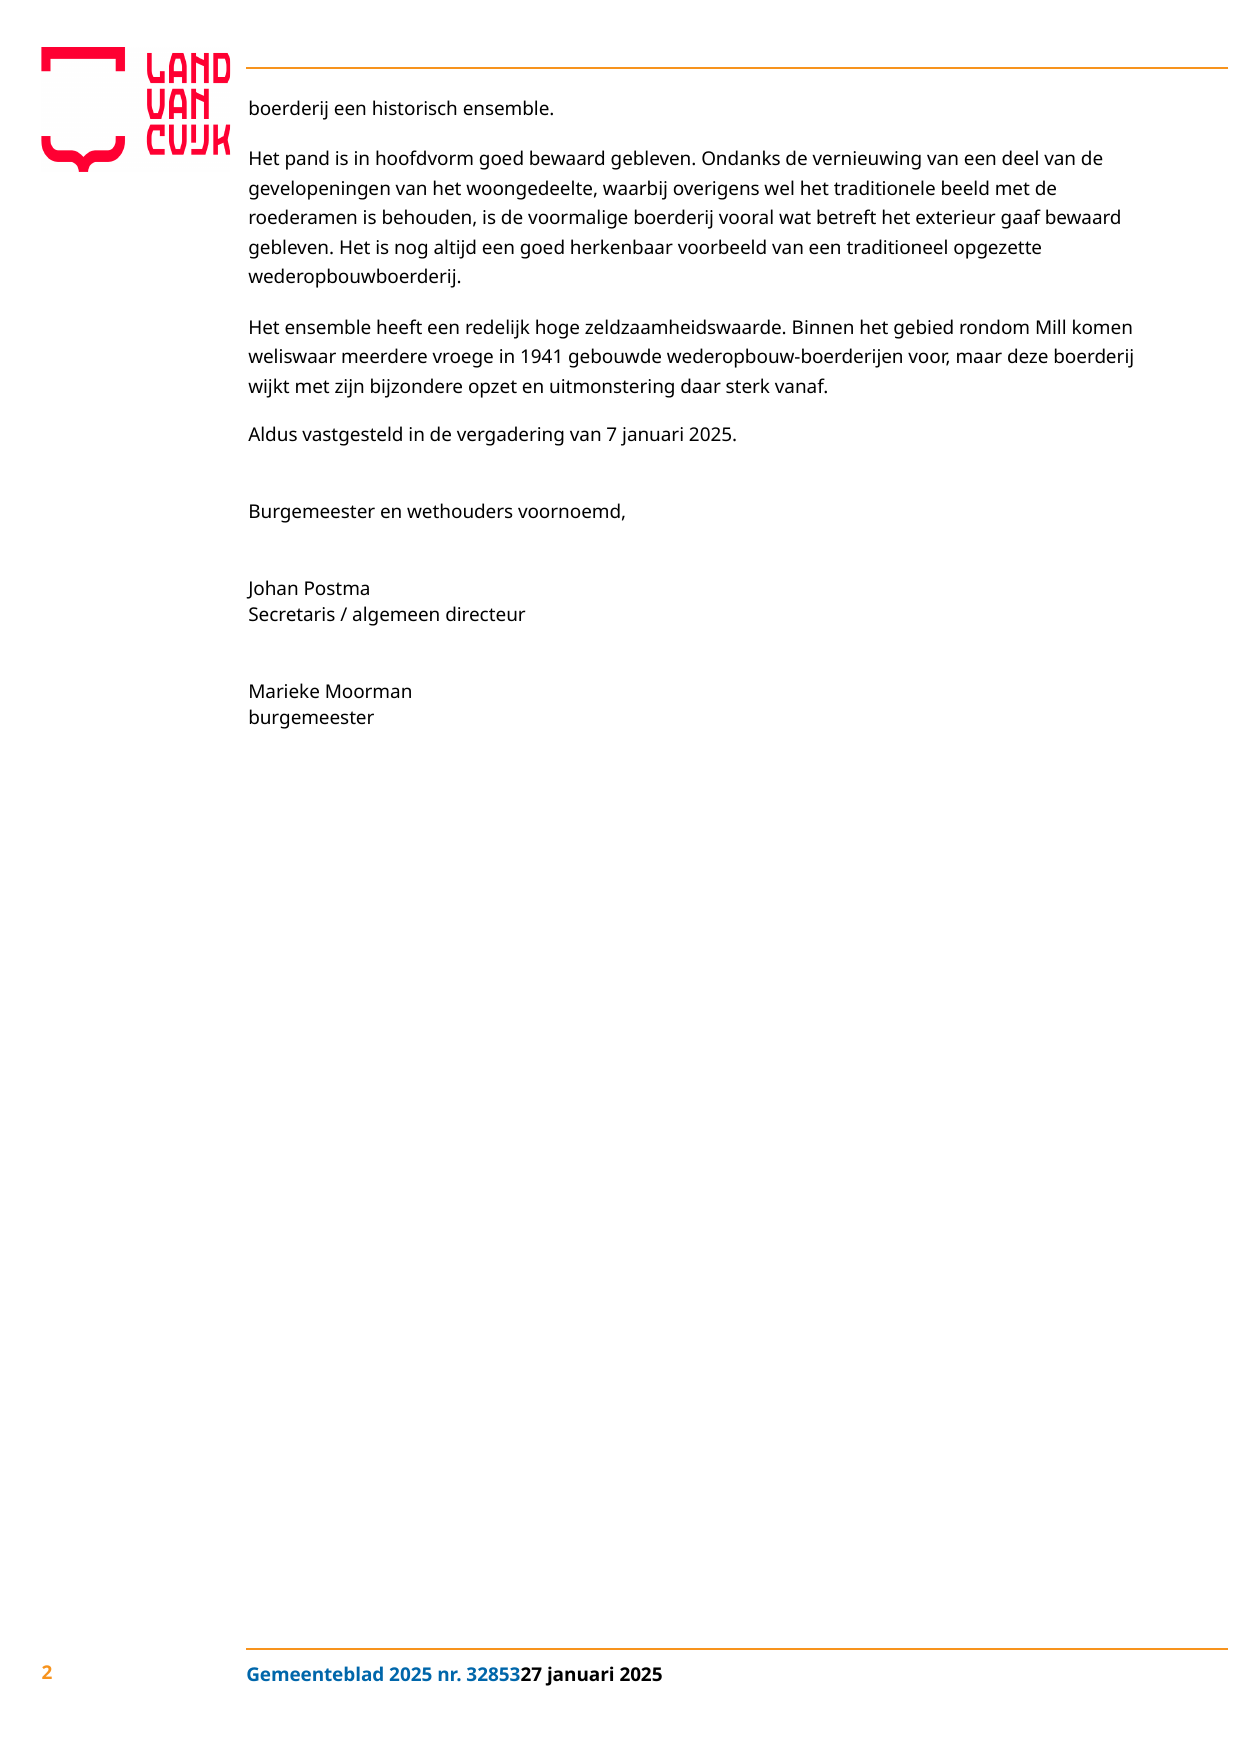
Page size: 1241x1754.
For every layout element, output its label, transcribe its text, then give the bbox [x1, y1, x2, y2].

text Secretaris / algemeen directeur [248, 601, 1152, 627]
text Johan Postma [248, 575, 1152, 601]
text Het ensemble heeft een redelijk hoge zeldzaamheidswaarde. Binnen het gebied rondom Mill komen weliswaar meerdere vroege in 1941 gebouwde wederopbouw-boerderijen voor, maar deze boerderij wijkt met zijn bijzondere opzet en uitmonstering daar sterk vanaf. [248, 314, 1152, 399]
text Aldus vastgesteld in de vergadering van 7 januari 2025. [248, 421, 1152, 447]
text Het pand is in hoofdvorm goed bewaard gebleven. Ondanks de vernieuwing van een deel van de gevelopeningen van het woongedeelte, waarbij overigens wel het traditionele beeld met de roederamen is behouden, is de voormalige boerderij vooral wat betreft het exterieur gaaf bewaard gebleven. Het is nog altijd een goed herkenbaar voorbeeld van een traditioneel opgezette wederopbouwboerderij. [248, 145, 1152, 289]
picture [41, 47, 231, 172]
text Marieke Moorman [248, 678, 1152, 704]
text boerderij een historisch ensemble. [248, 95, 1152, 121]
text Burgemeester en wethouders voornoemd, [248, 498, 1152, 524]
text burgemeester [248, 704, 1152, 730]
